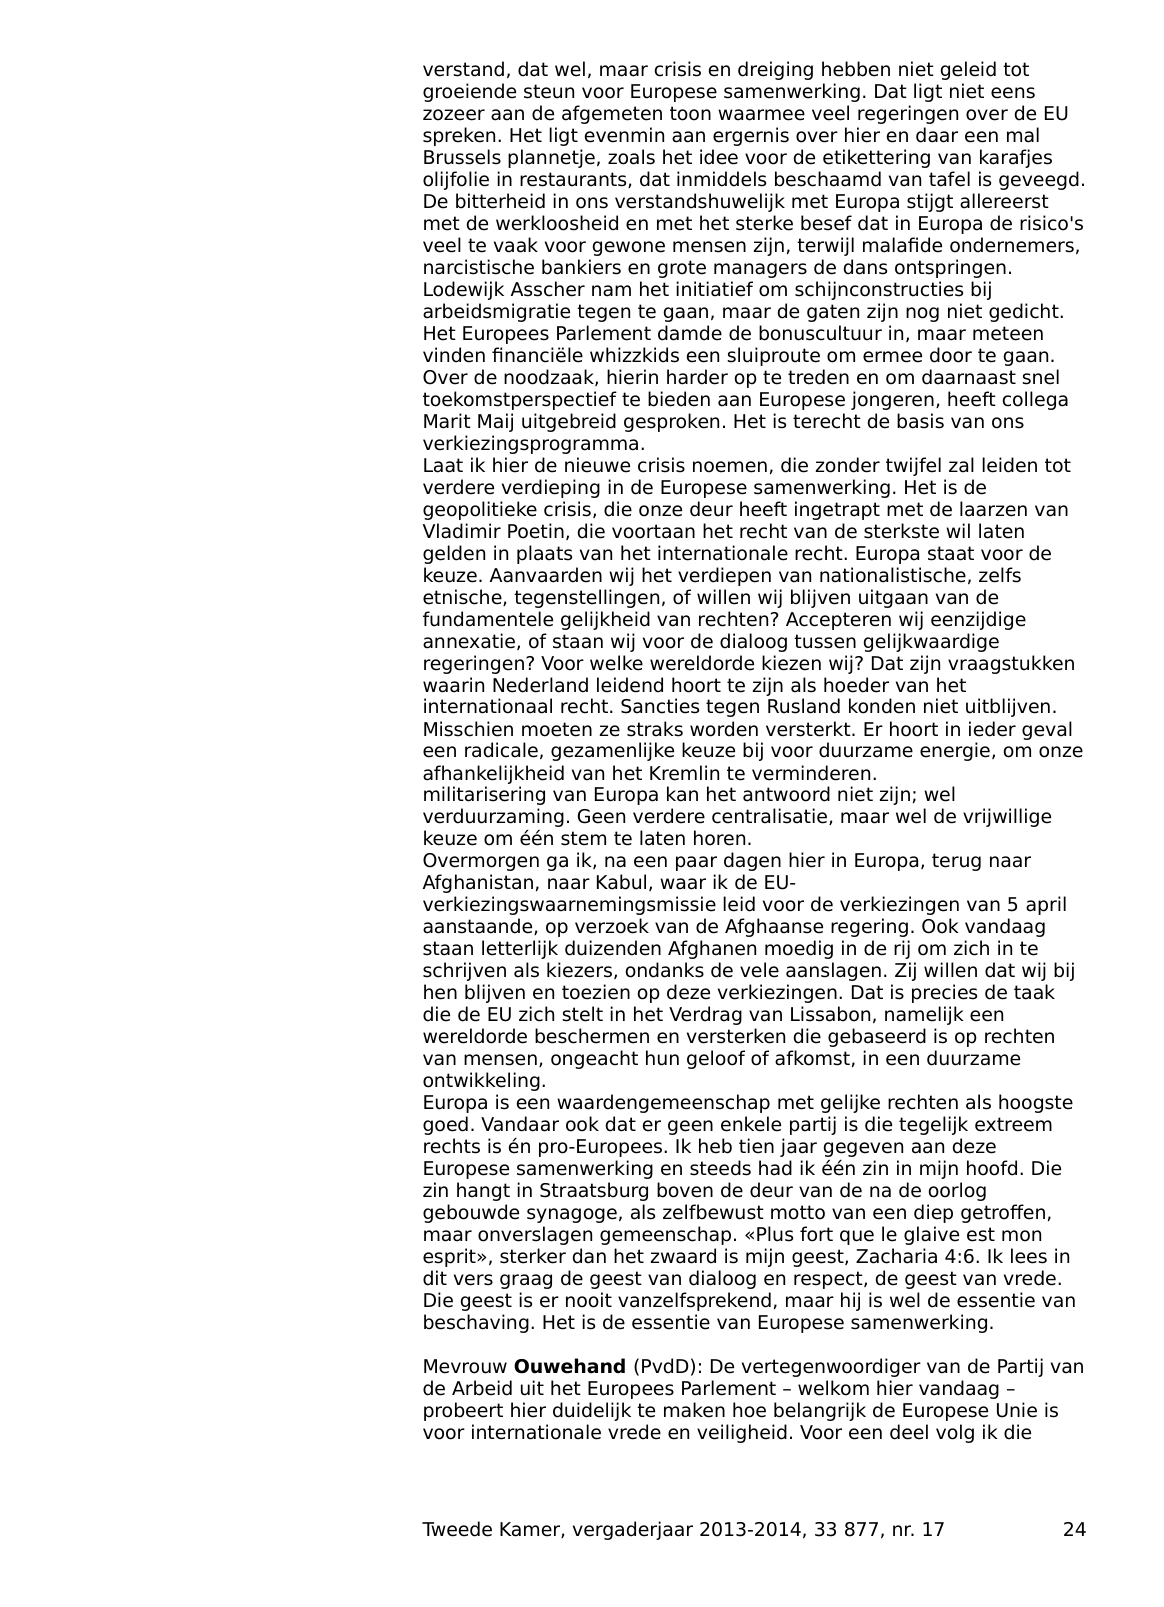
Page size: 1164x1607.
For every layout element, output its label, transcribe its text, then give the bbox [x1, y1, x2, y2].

text Mevrouw Ouwehand (PvdD): De vertegenwoordiger van de Partij van de Arbeid uit het Europees Parlement – welkom hier vandaag – probeert hier duidelijk te maken hoe belangrijk de Europese Unie is voor internationale vrede en veiligheid. Voor een deel volg ik die [422, 1356, 1087, 1444]
text Overmorgen ga ik, na een paar dagen hier in Europa, terug naar Afghanistan, naar Kabul, waar ik de EU-verkiezingswaarnemingsmissie leid voor de verkiezingen van 5 april aanstaande, op verzoek van de Afghaanse regering. Ook vandaag staan letterlijk duizenden Afghanen moedig in de rij om zich in te schrijven als kiezers, ondanks de vele aanslagen. Zij willen dat wij bij hen blijven en toezien op deze verkiezingen. Dat is precies de taak die de EU zich stelt in het Verdrag van Lissabon, namelijk een wereldorde beschermen en versterken die gebaseerd is op rechten van mensen, ongeacht hun geloof of afkomst, in een duurzame ontwikkeling. [422, 850, 1087, 1092]
text militarisering van Europa kan het antwoord niet zijn; wel verduurzaming. Geen verdere centralisatie, maar wel de vrijwillige keuze om één stem te laten horen. [422, 784, 1087, 850]
text Lodewijk Asscher nam het initiatief om schijnconstructies bij arbeidsmigratie tegen te gaan, maar de gaten zijn nog niet gedicht. Het Europees Parlement damde de bonuscultuur in, maar meteen vinden financiële whizzkids een sluiproute om ermee door te gaan. Over de noodzaak, hierin harder op te treden en om daarnaast snel toekomstperspectief te bieden aan Europese jongeren, heeft collega Marit Maij uitgebreid gesproken. Het is terecht de basis van ons verkiezingsprogramma. [422, 279, 1087, 455]
text verstand, dat wel, maar crisis en dreiging hebben niet geleid tot groeiende steun voor Europese samenwerking. Dat ligt niet eens zozeer aan de afgemeten toon waarmee veel regeringen over de EU spreken. Het ligt evenmin aan ergernis over hier en daar een mal Brussels plannetje, zoals het idee voor de etikettering van karafjes olijfolie in restaurants, dat inmiddels beschaamd van tafel is geveegd. De bitterheid in ons verstandshuwelijk met Europa stijgt allereerst met de werkloosheid en met het sterke besef dat in Europa de risico's veel te vaak voor gewone mensen zijn, terwijl malafide ondernemers, narcistische bankiers en grote managers de dans ontspringen. [422, 59, 1087, 279]
text Europa is een waardengemeenschap met gelijke rechten als hoogste goed. Vandaar ook dat er geen enkele partij is die tegelijk extreem rechts is én pro-Europees. Ik heb tien jaar gegeven aan deze Europese samenwerking en steeds had ik één zin in mijn hoofd. Die zin hangt in Straatsburg boven de deur van de na de oorlog gebouwde synagoge, als zelfbewust motto van een diep getroffen, maar onverslagen gemeenschap. «Plus fort que le glaive est mon esprit», sterker dan het zwaard is mijn geest, Zacharia 4:6. Ik lees in dit vers graag de geest van dialoog en respect, de geest van vrede. Die geest is er nooit vanzelfsprekend, maar hij is wel de essentie van beschaving. Het is de essentie van Europese samenwerking. [422, 1092, 1087, 1334]
text Laat ik hier de nieuwe crisis noemen, die zonder twijfel zal leiden tot verdere verdieping in de Europese samenwerking. Het is de geopolitieke crisis, die onze deur heeft ingetrapt met de laarzen van Vladimir Poetin, die voortaan het recht van de sterkste wil laten gelden in plaats van het internationale recht. Europa staat voor de keuze. Aanvaarden wij het verdiepen van nationalistische, zelfs etnische, tegenstellingen, of willen wij blijven uitgaan van de fundamentele gelijkheid van rechten? Accepteren wij eenzijdige annexatie, of staan wij voor de dialoog tussen gelijkwaardige regeringen? Voor welke wereldorde kiezen wij? Dat zijn vraagstukken waarin Nederland leidend hoort te zijn als hoeder van het internationaal recht. Sancties tegen Rusland konden niet uitblijven. Misschien moeten ze straks worden versterkt. Er hoort in ieder geval een radicale, gezamenlijke keuze bij voor duurzame energie, om onze afhankelijkheid van het Kremlin te verminderen. [422, 455, 1087, 784]
